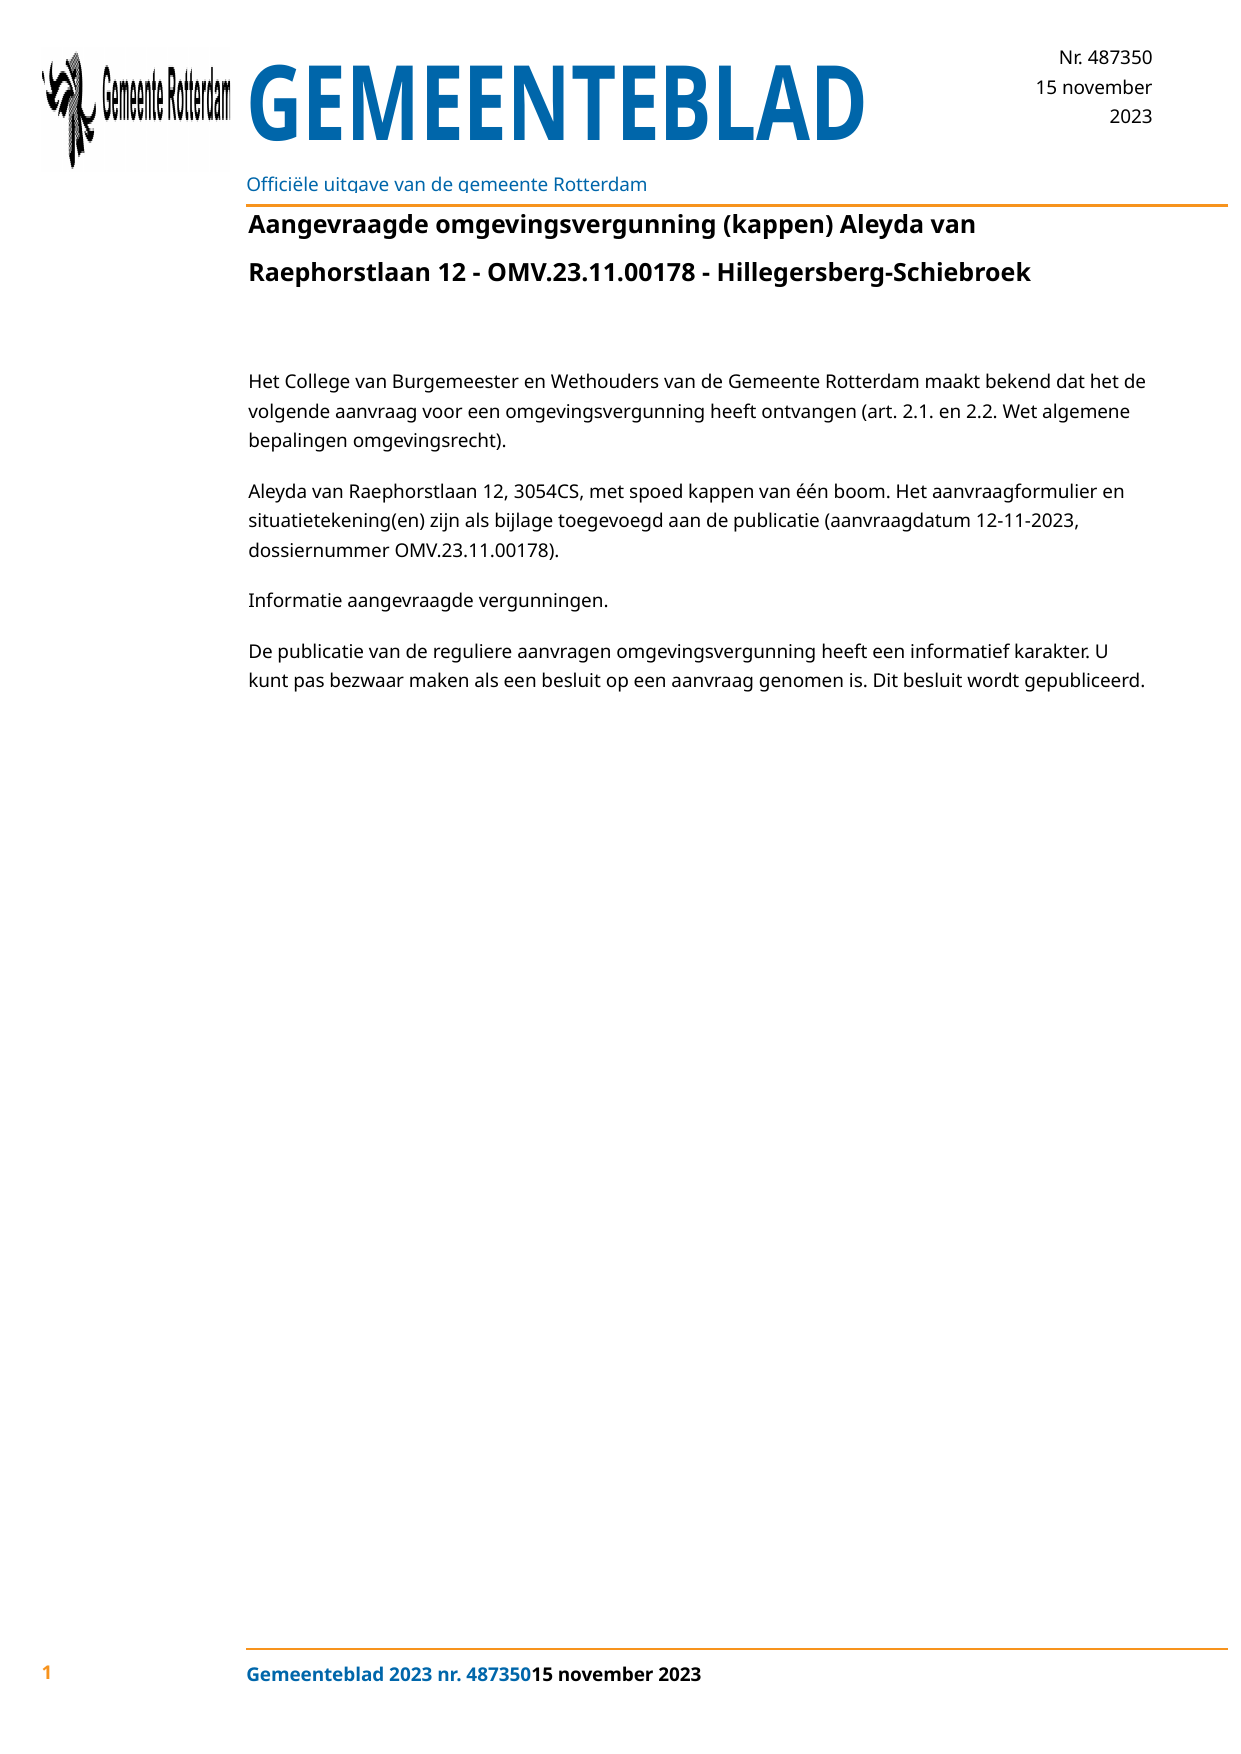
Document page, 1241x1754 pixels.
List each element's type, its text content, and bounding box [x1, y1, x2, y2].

text Aangevraagde omgevingsvergunning (kappen) Aleyda van Raephorstlaan 12 - OMV.23.11.00178 - Hillegersberg-Schiebroek [248, 207, 1152, 288]
text De publicatie van de reguliere aanvragen omgevingsvergunning heeft een informatief karakter. U kunt pas bezwaar maken als een besluit op een aanvraag genomen is. Dit besluit wordt gepubliceerd. [248, 638, 1152, 693]
text Het College van Burgemeester en Wethouders van de Gemeente Rotterdam maakt bekend dat het de volgende aanvraag voor een omgevingsvergunning heeft ontvangen (art. 2.1. en 2.2. Wet algemene bepalingen omgevingsrecht). [248, 368, 1152, 453]
text Aleyda van Raephorstlaan 12, 3054CS, met spoed kappen van één boom. Het aanvraagformulier en situatietekening(en) zijn als bijlage toegevoegd aan de publicatie (aanvraagdatum 12-11-2023, dossiernummer OMV.23.11.00178). [248, 478, 1152, 563]
picture [41, 47, 231, 172]
text Informatie aangevraagde vergunningen. [248, 587, 1152, 613]
